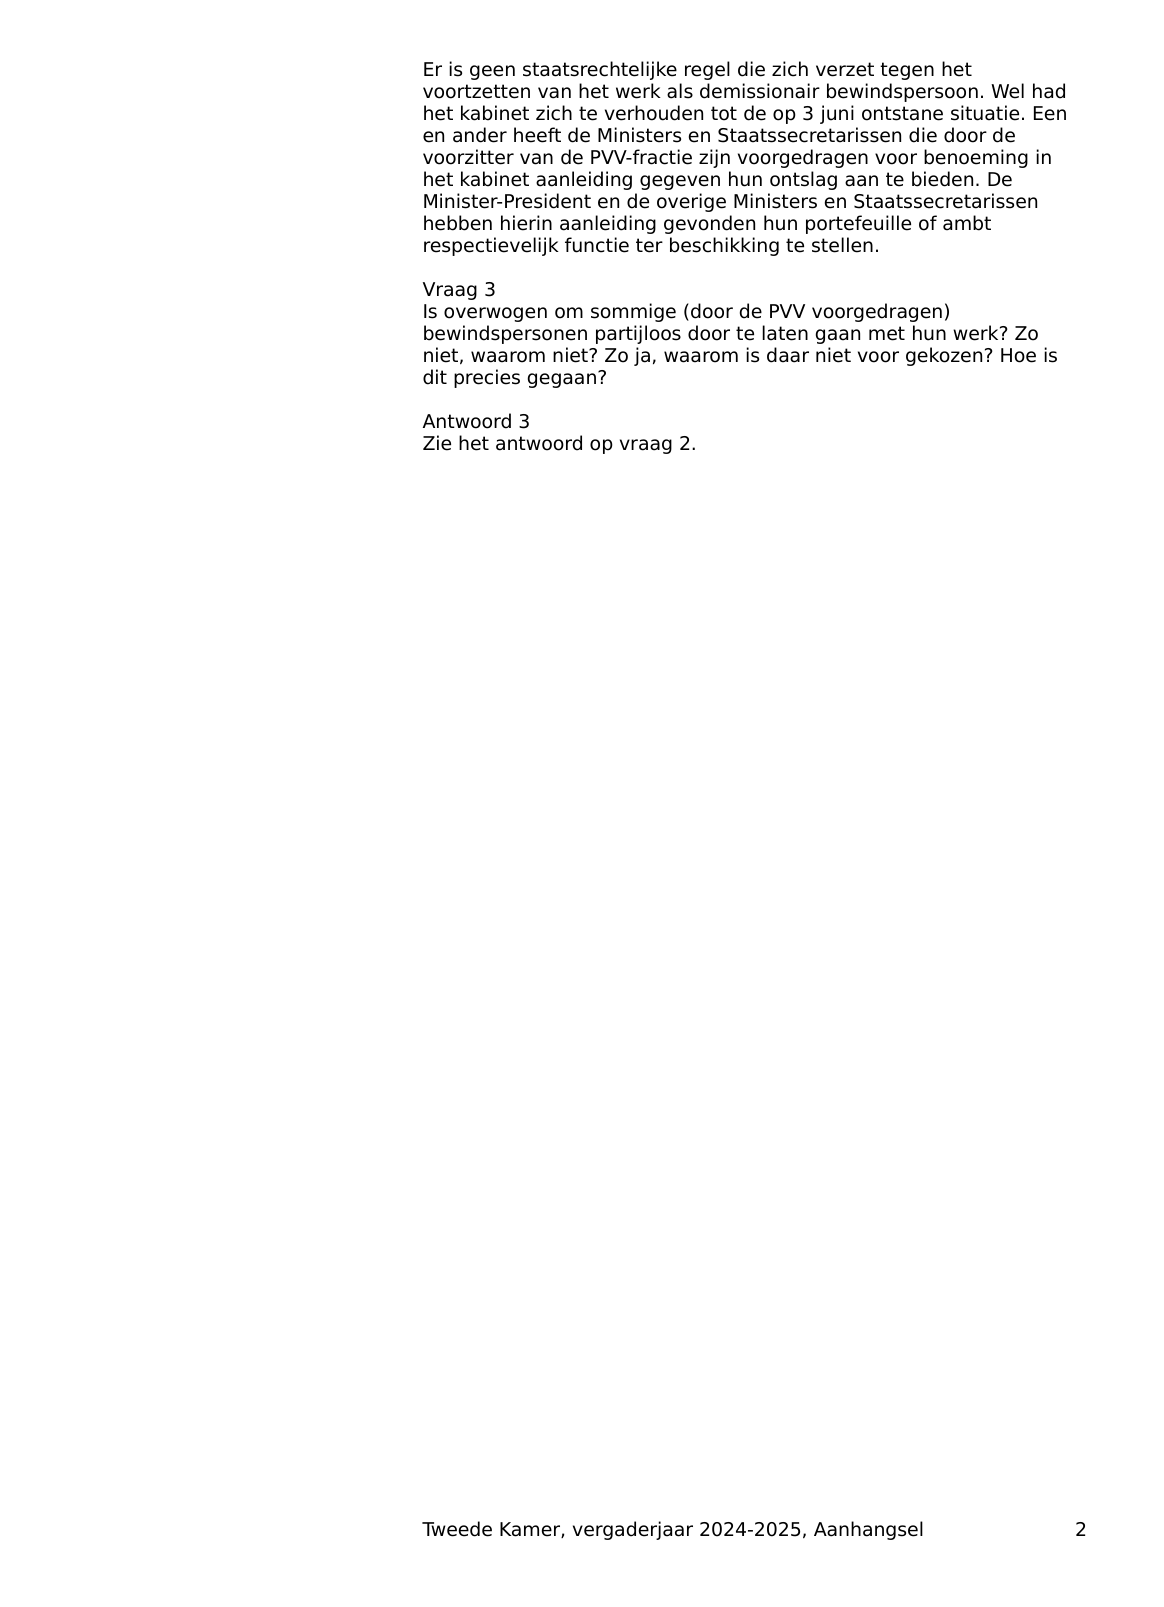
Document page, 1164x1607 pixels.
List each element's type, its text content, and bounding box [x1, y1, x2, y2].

text Er is geen staatsrechtelijke regel die zich verzet tegen het voortzetten van het werk als demissionair bewindspersoon. Wel had het kabinet zich te verhouden tot de op 3 juni ontstane situatie. Een en ander heeft de Ministers en Staatssecretarissen die door de voorzitter van de PVV-fractie zijn voorgedragen voor benoeming in het kabinet aanleiding gegeven hun ontslag aan te bieden. De Minister-President en de overige Ministers en Staatssecretarissen hebben hierin aanleiding gevonden hun portefeuille of ambt respectievelijk functie ter beschikking te stellen. [422, 59, 1087, 257]
text Vraag 3 [422, 279, 1087, 301]
text Antwoord 3 [422, 411, 1087, 433]
text Zie het antwoord op vraag 2. [422, 433, 1087, 455]
text Is overwogen om sommige (door de PVV voorgedragen) bewindspersonen partijloos door te laten gaan met hun werk? Zo niet, waarom niet? Zo ja, waarom is daar niet voor gekozen? Hoe is dit precies gegaan? [422, 301, 1087, 389]
